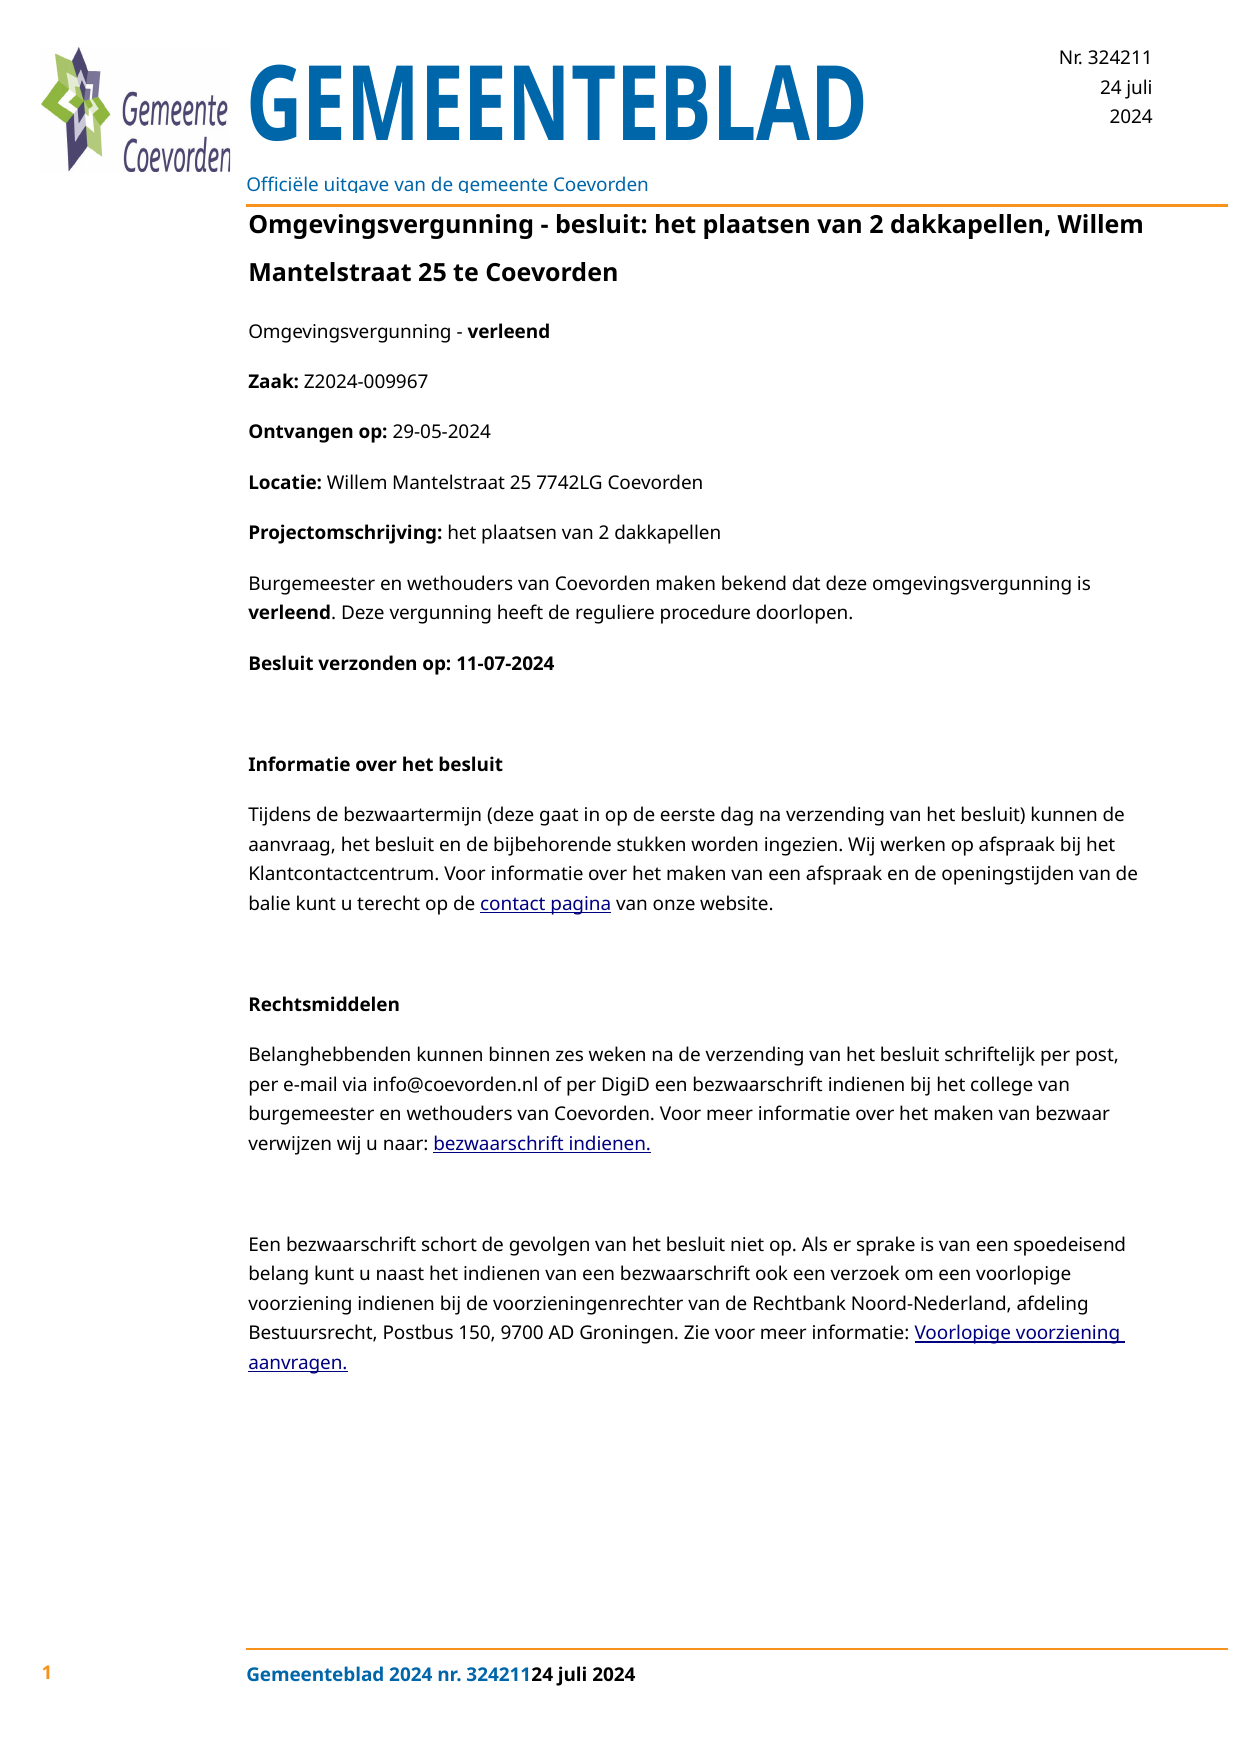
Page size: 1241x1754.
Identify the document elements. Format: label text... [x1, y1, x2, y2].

text Locatie: Willem Mantelstraat 25 7742LG Coevorden [248, 469, 1152, 495]
text Belanghebbenden kunnen binnen zes weken na de verzending van het besluit schriftelijk per post, per e-mail via info@coevorden.nl of per DigiD een bezwaarschrift indienen bij het college van burgemeester en wethouders van Coevorden. Voor meer informatie over het maken van bezwaar verwijzen wij u naar: bezwaarschrift indienen. [248, 1041, 1152, 1156]
text Informatie over het besluit [248, 751, 1152, 777]
text Projectomschrijving: het plaatsen van 2 dakkapellen [248, 519, 1152, 545]
text Rechtsmiddelen [248, 991, 1152, 1017]
text Ontvangen op: 29-05-2024 [248, 419, 1152, 444]
text Tijdens de bezwaartermijn (deze gaat in op de eerste dag na verzending van het besluit) kunnen de aanvraag, het besluit en de bijbehorende stukken worden ingezien. Wij werken op afspraak bij het Klantcontactcentrum. Voor informatie over het maken van een afspraak en de openingstijden van de balie kunt u terecht op de contact pagina van onze website. [248, 801, 1152, 916]
text Burgemeester en wethouders van Coevorden maken bekend dat deze omgevingsvergunning is verleend. Deze vergunning heeft de reguliere procedure doorlopen. [248, 570, 1152, 625]
picture [41, 47, 231, 172]
text Een bezwaarschrift schort de gevolgen van het besluit niet op. Als er sprake is van een spoedeisend belang kunt u naast het indienen van een bezwaarschrift ook een verzoek om een voorlopige voorziening indienen bij de voorzieningenrechter van de Rechtbank Noord-Nederland, afdeling Bestuursrecht, Postbus 150, 9700 AD Groningen. Zie voor meer informatie: Voorlopige voorziening aanvragen. [248, 1231, 1152, 1375]
text Omgevingsvergunning - verleend [248, 318, 1152, 344]
text Besluit verzonden op: 11-07-2024 [248, 650, 1152, 676]
text Omgevingsvergunning - besluit: het plaatsen van 2 dakkapellen, Willem Mantelstraat 25 te Coevorden [248, 207, 1152, 288]
text Zaak: Z2024-009967 [248, 368, 1152, 394]
